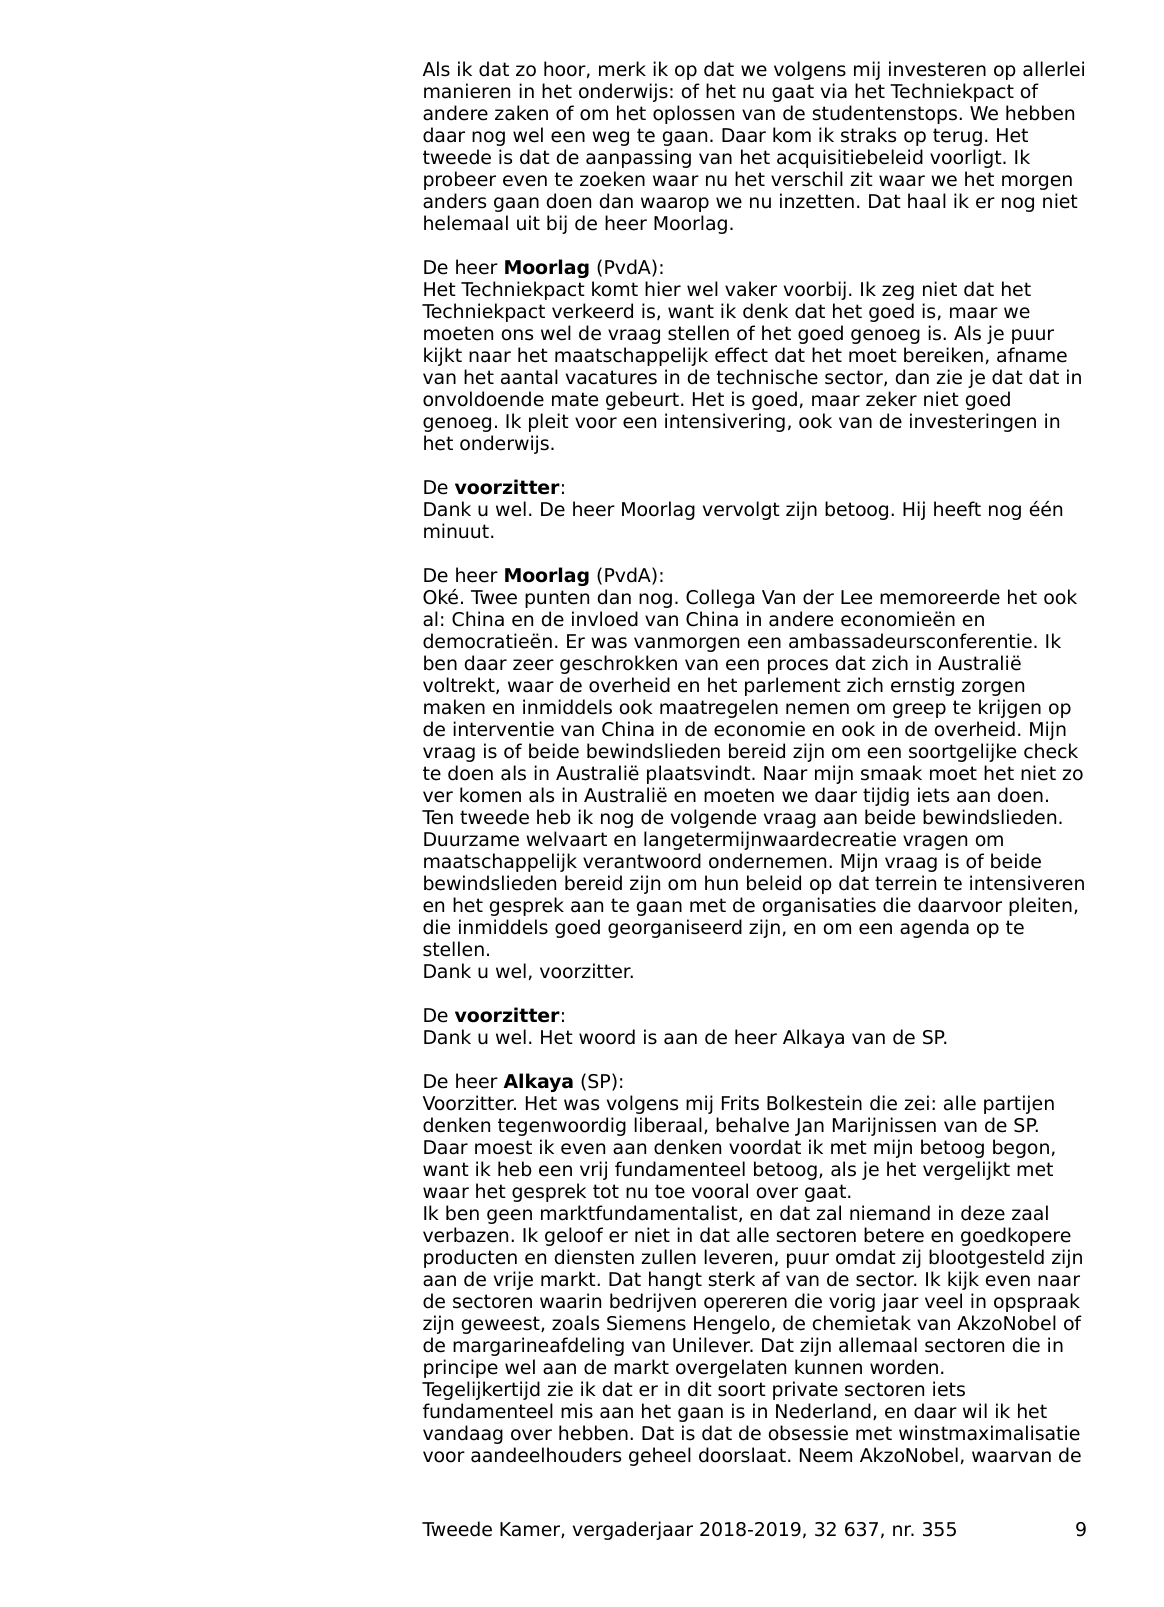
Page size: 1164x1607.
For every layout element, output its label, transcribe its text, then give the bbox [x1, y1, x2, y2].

text Dank u wel, voorzitter. [422, 961, 1087, 983]
text Tegelijkertijd zie ik dat er in dit soort private sectoren iets fundamenteel mis aan het gaan is in Nederland, en daar wil ik het vandaag over hebben. Dat is dat de obsessie met winstmaximalisatie voor aandeelhouders geheel doorslaat. Neem AkzoNobel, waarvan de [422, 1379, 1087, 1467]
text De heer Moorlag (PvdA): [422, 565, 1087, 587]
text Dank u wel. De heer Moorlag vervolgt zijn betoog. Hij heeft nog één minuut. [422, 499, 1087, 543]
text Het Techniekpact komt hier wel vaker voorbij. Ik zeg niet dat het Techniekpact verkeerd is, want ik denk dat het goed is, maar we moeten ons wel de vraag stellen of het goed genoeg is. Als je puur kijkt naar het maatschappelijk effect dat het moet bereiken, afname van het aantal vacatures in de technische sector, dan zie je dat dat in onvoldoende mate gebeurt. Het is goed, maar zeker niet goed genoeg. Ik pleit voor een intensivering, ook van de investeringen in het onderwijs. [422, 279, 1087, 455]
text Als ik dat zo hoor, merk ik op dat we volgens mij investeren op allerlei manieren in het onderwijs: of het nu gaat via het Techniekpact of andere zaken of om het oplossen van de studentenstops. We hebben daar nog wel een weg te gaan. Daar kom ik straks op terug. Het tweede is dat de aanpassing van het acquisitiebeleid voorligt. Ik probeer even te zoeken waar nu het verschil zit waar we het morgen anders gaan doen dan waarop we nu inzetten. Dat haal ik er nog niet helemaal uit bij de heer Moorlag. [422, 59, 1087, 235]
text Dank u wel. Het woord is aan de heer Alkaya van de SP. [422, 1027, 1087, 1049]
text Voorzitter. Het was volgens mij Frits Bolkestein die zei: alle partijen denken tegenwoordig liberaal, behalve Jan Marijnissen van de SP. Daar moest ik even aan denken voordat ik met mijn betoog begon, want ik heb een vrij fundamenteel betoog, als je het vergelijkt met waar het gesprek tot nu toe vooral over gaat. [422, 1093, 1087, 1203]
text De heer Moorlag (PvdA): [422, 257, 1087, 279]
text De voorzitter: [422, 477, 1087, 499]
text De heer Alkaya (SP): [422, 1071, 1087, 1093]
text Oké. Twee punten dan nog. Collega Van der Lee memoreerde het ook al: China en de invloed van China in andere economieën en democratieën. Er was vanmorgen een ambassadeursconferentie. Ik ben daar zeer geschrokken van een proces dat zich in Australië voltrekt, waar de overheid en het parlement zich ernstig zorgen maken en inmiddels ook maatregelen nemen om greep te krijgen op de interventie van China in de economie en ook in de overheid. Mijn vraag is of beide bewindslieden bereid zijn om een soortgelijke check te doen als in Australië plaatsvindt. Naar mijn smaak moet het niet zo ver komen als in Australië en moeten we daar tijdig iets aan doen. [422, 587, 1087, 807]
text Ik ben geen marktfundamentalist, en dat zal niemand in deze zaal verbazen. Ik geloof er niet in dat alle sectoren betere en goedkopere producten en diensten zullen leveren, puur omdat zij blootgesteld zijn aan de vrije markt. Dat hangt sterk af van de sector. Ik kijk even naar de sectoren waarin bedrijven opereren die vorig jaar veel in opspraak zijn geweest, zoals Siemens Hengelo, de chemietak van AkzoNobel of de margarineafdeling van Unilever. Dat zijn allemaal sectoren die in principe wel aan de markt overgelaten kunnen worden. [422, 1203, 1087, 1379]
text De voorzitter: [422, 1005, 1087, 1027]
text Ten tweede heb ik nog de volgende vraag aan beide bewindslieden. Duurzame welvaart en langetermijnwaardecreatie vragen om maatschappelijk verantwoord ondernemen. Mijn vraag is of beide bewindslieden bereid zijn om hun beleid op dat terrein te intensiveren en het gesprek aan te gaan met de organisaties die daarvoor pleiten, die inmiddels goed georganiseerd zijn, en om een agenda op te stellen. [422, 807, 1087, 961]
